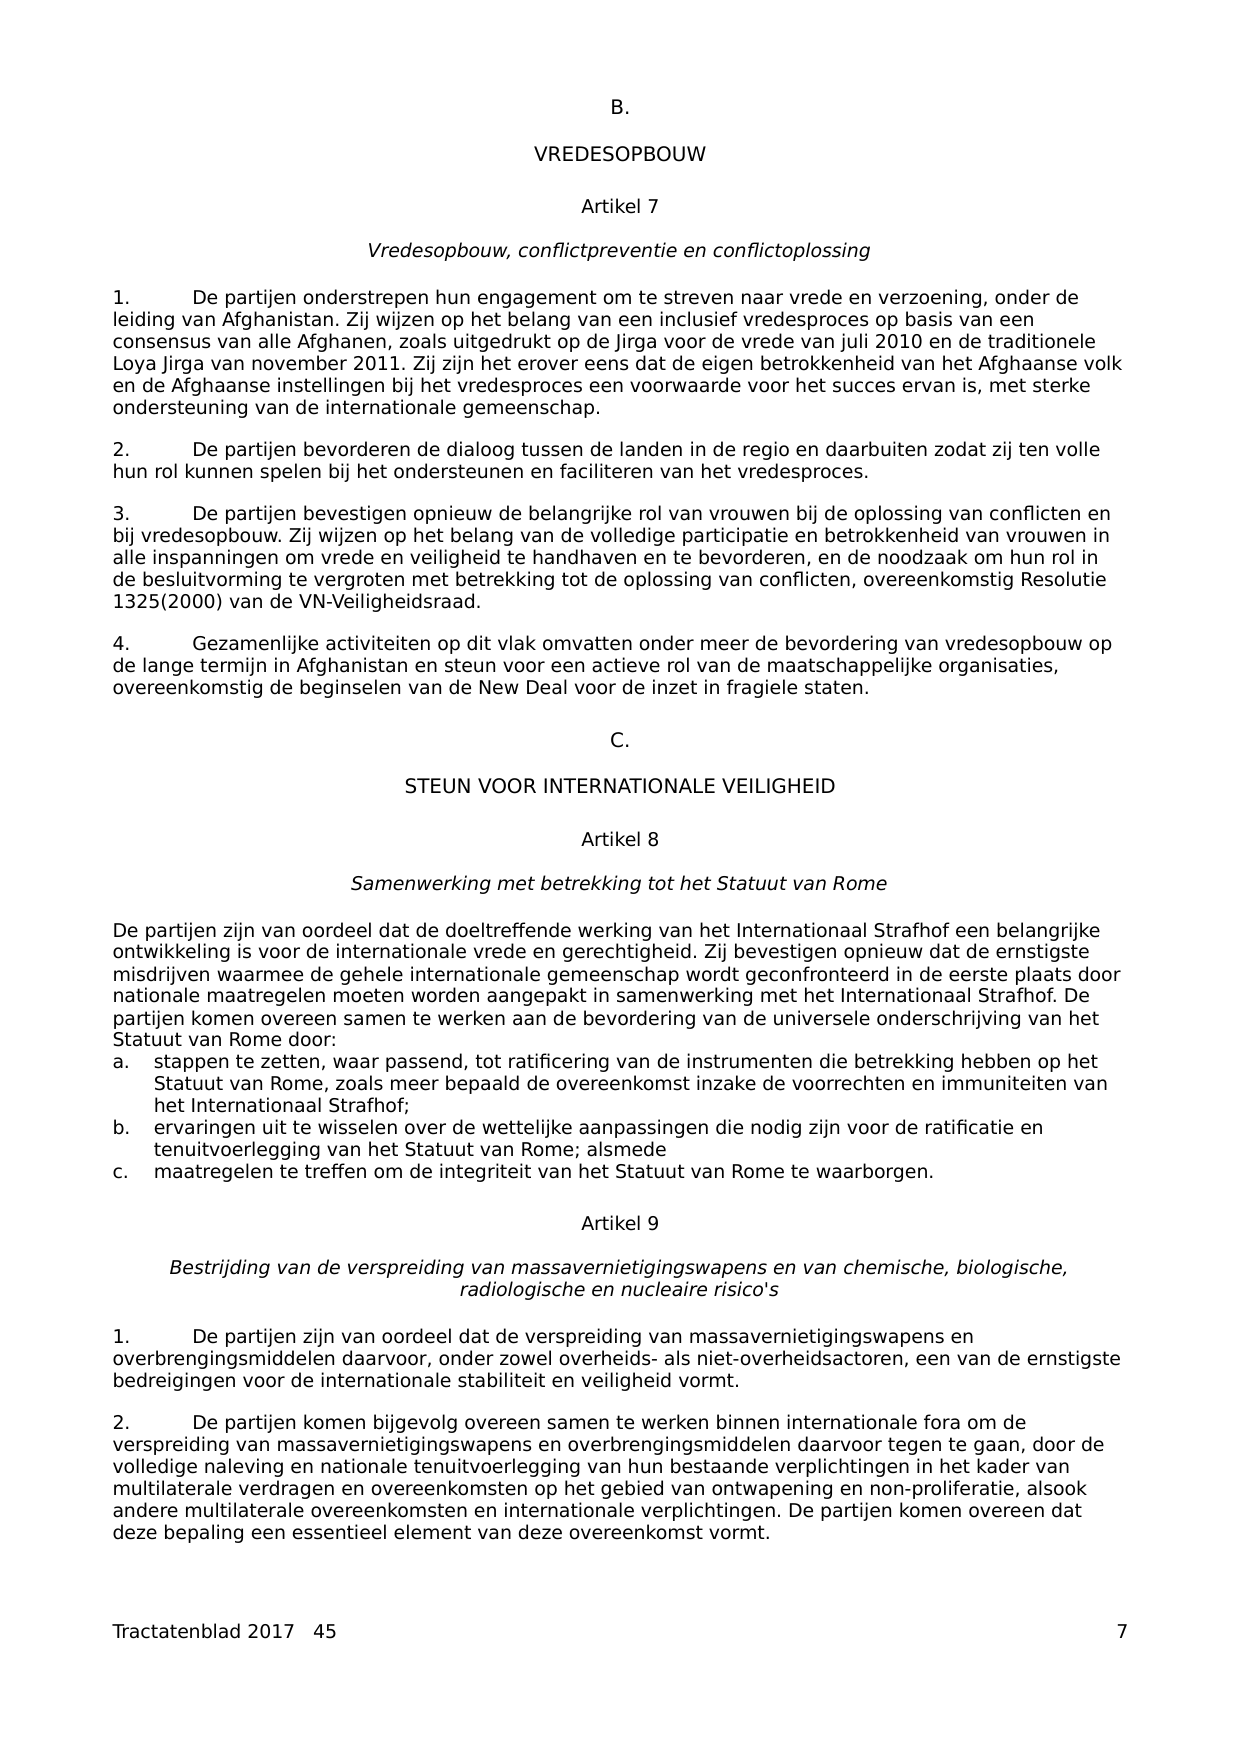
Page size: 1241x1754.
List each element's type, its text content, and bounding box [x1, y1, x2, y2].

text De partijen zijn van oordeel dat de doeltreffende werking van het Internationaal Strafhof een belangrijke ontwikkeling is voor de internationale vrede en gerechtigheid. Zij bevestigen opnieuw dat de ernstigste misdrijven waarmee de gehele internationale gemeenschap wordt geconfronteerd in de eerste plaats door nationale maatregelen moeten worden aangepakt in samenwerking met het Internationaal Strafhof. De partijen komen overeen samen te werken aan de bevordering van de universele onderschrijving van het Statuut van Rome door: [112, 919, 1128, 1051]
text 2. De partijen komen bijgevolg overeen samen te werken binnen internationale fora om de verspreiding van massavernietigingswapens en overbrengingsmiddelen daarvoor tegen te gaan, door de volledige naleving en nationale tenuitvoerlegging van hun bestaande verplichtingen in het kader van multilaterale verdragen en overeenkomsten op het gebied van ontwapening en non-proliferatie, alsook andere multilaterale overeenkomsten en internationale verplichtingen. De partijen komen overeen dat deze bepaling een essentieel element van deze overeenkomst vormt. [112, 1412, 1128, 1544]
text c. maatregelen te treffen om de integriteit van het Statuut van Rome te waarborgen. [112, 1161, 1128, 1183]
text 2. De partijen bevorderen de dialoog tussen de landen in de regio en daarbuiten zodat zij ten volle hun rol kunnen spelen bij het ondersteunen en faciliteren van het vredesproces. [112, 439, 1128, 483]
subtitle Artikel 8 Samenwerking met betrekking tot het Statuut van Rome [112, 828, 1128, 894]
text 3. De partijen bevestigen opnieuw de belangrijke rol van vrouwen bij de oplossing van conflicten en bij vredesopbouw. Zij wijzen op het belang van de volledige participatie en betrokkenheid van vrouwen in alle inspanningen om vrede en veiligheid te handhaven en te bevorderen, en de noodzaak om hun rol in de besluitvorming te vergroten met betrekking tot de oplossing van conflicten, overeenkomstig Resolutie 1325(2000) van de VN-Veiligheidsraad. [112, 503, 1128, 613]
text 4. Gezamenlijke activiteiten op dit vlak omvatten onder meer de bevordering van vredesopbouw op de lange termijn in Afghanistan en steun voor een actieve rol van de maatschappelijke organisaties, overeenkomstig de beginselen van de New Deal voor de inzet in fragiele staten. [112, 633, 1128, 698]
text a. stappen te zetten, waar passend, tot ratificering van de instrumenten die betrekking hebben op het Statuut van Rome, zoals meer bepaald de overeenkomst inzake de voorrechten en immuniteiten van het Internationaal Strafhof; [112, 1051, 1128, 1117]
text 1. De partijen zijn van oordeel dat de verspreiding van massavernietigingswapens en overbrengingsmiddelen daarvoor, onder zowel overheids- als niet-overheidsactoren, een van de ernstigste bedreigingen voor de internationale stabiliteit en veiligheid vormt. [112, 1326, 1128, 1392]
subtitle B. VREDESOPBOUW [112, 96, 1128, 166]
subtitle C. STEUN VOOR INTERNATIONALE VEILIGHEID [112, 728, 1128, 798]
subtitle Artikel 9 Bestrijding van de verspreiding van massavernietigingswapens en van chemische, biologische, radiologische en nucleaire risico's [112, 1213, 1128, 1301]
subtitle Artikel 7 Vredesopbouw, conflictpreventie en conflictoplossing [112, 196, 1128, 262]
text 1. De partijen onderstrepen hun engagement om te streven naar vrede en verzoening, onder de leiding van Afghanistan. Zij wijzen op het belang van een inclusief vredesproces op basis van een consensus van alle Afghanen, zoals uitgedrukt op de Jirga voor de vrede van juli 2010 en de traditionele Loya Jirga van november 2011. Zij zijn het erover eens dat de eigen betrokkenheid van het Afghaanse volk en de Afghaanse instellingen bij het vredesproces een voorwaarde voor het succes ervan is, met sterke ondersteuning van de internationale gemeenschap. [112, 287, 1128, 419]
text b. ervaringen uit te wisselen over de wettelijke aanpassingen die nodig zijn voor de ratificatie en tenuitvoerlegging van het Statuut van Rome; alsmede [112, 1117, 1128, 1161]
